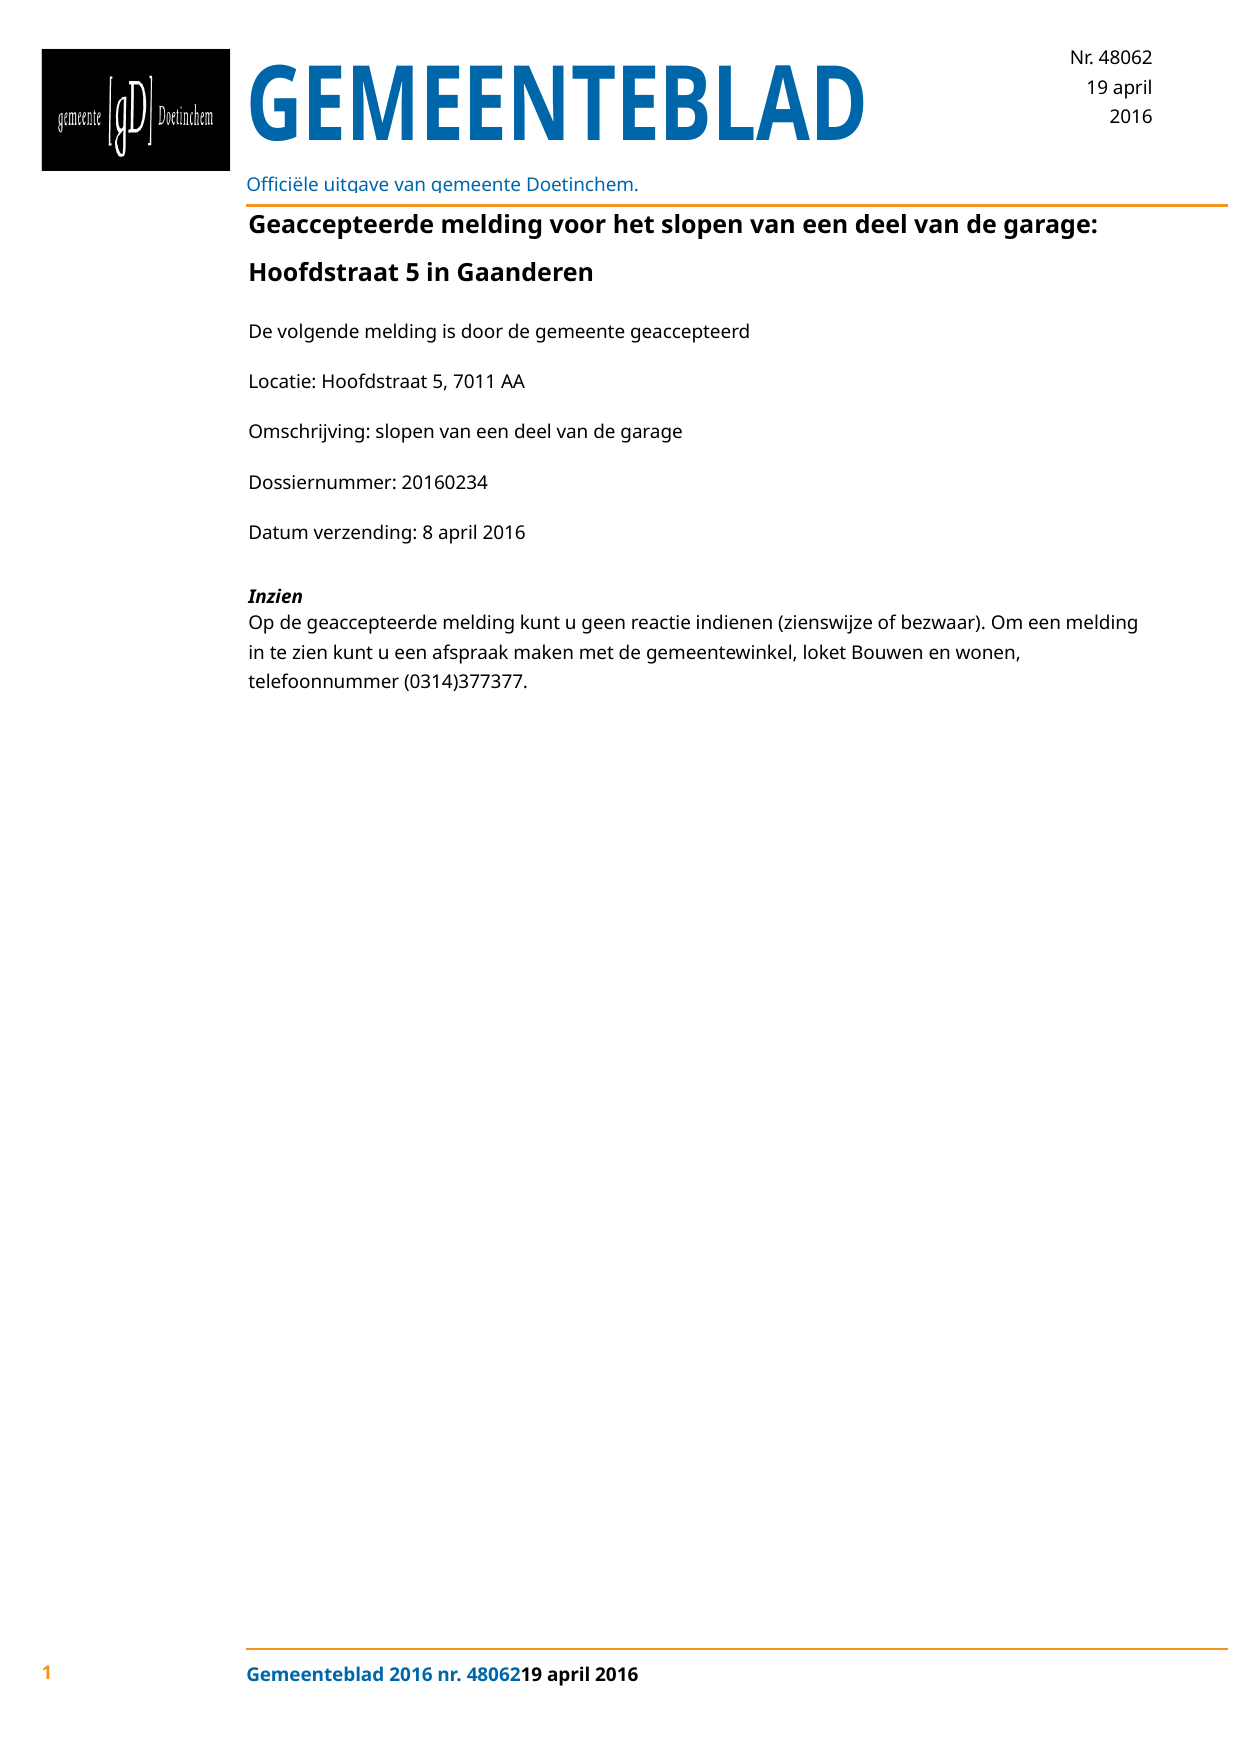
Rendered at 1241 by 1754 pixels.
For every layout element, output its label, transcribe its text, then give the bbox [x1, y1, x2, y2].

text Datum verzending: 8 april 2016 [248, 519, 1152, 545]
text Dossiernummer: 20160234 [248, 469, 1152, 495]
text Omschrijving: slopen van een deel van de garage [248, 419, 1152, 444]
text De volgende melding is door de gemeente geaccepteerd [248, 318, 1152, 344]
picture [41, 47, 231, 172]
text Geaccepteerde melding voor het slopen van een deel van de garage: Hoofdstraat 5 in Gaanderen [248, 207, 1152, 288]
text Op de geaccepteerde melding kunt u geen reactie indienen (zienswijze of bezwaar). Om een melding in te zien kunt u een afspraak maken met de gemeentewinkel, loket Bouwen en wonen, telefoonnummer (0314)377377. [248, 609, 1152, 694]
text Inzien [248, 583, 1152, 609]
text Locatie: Hoofdstraat 5, 7011 AA [248, 368, 1152, 394]
